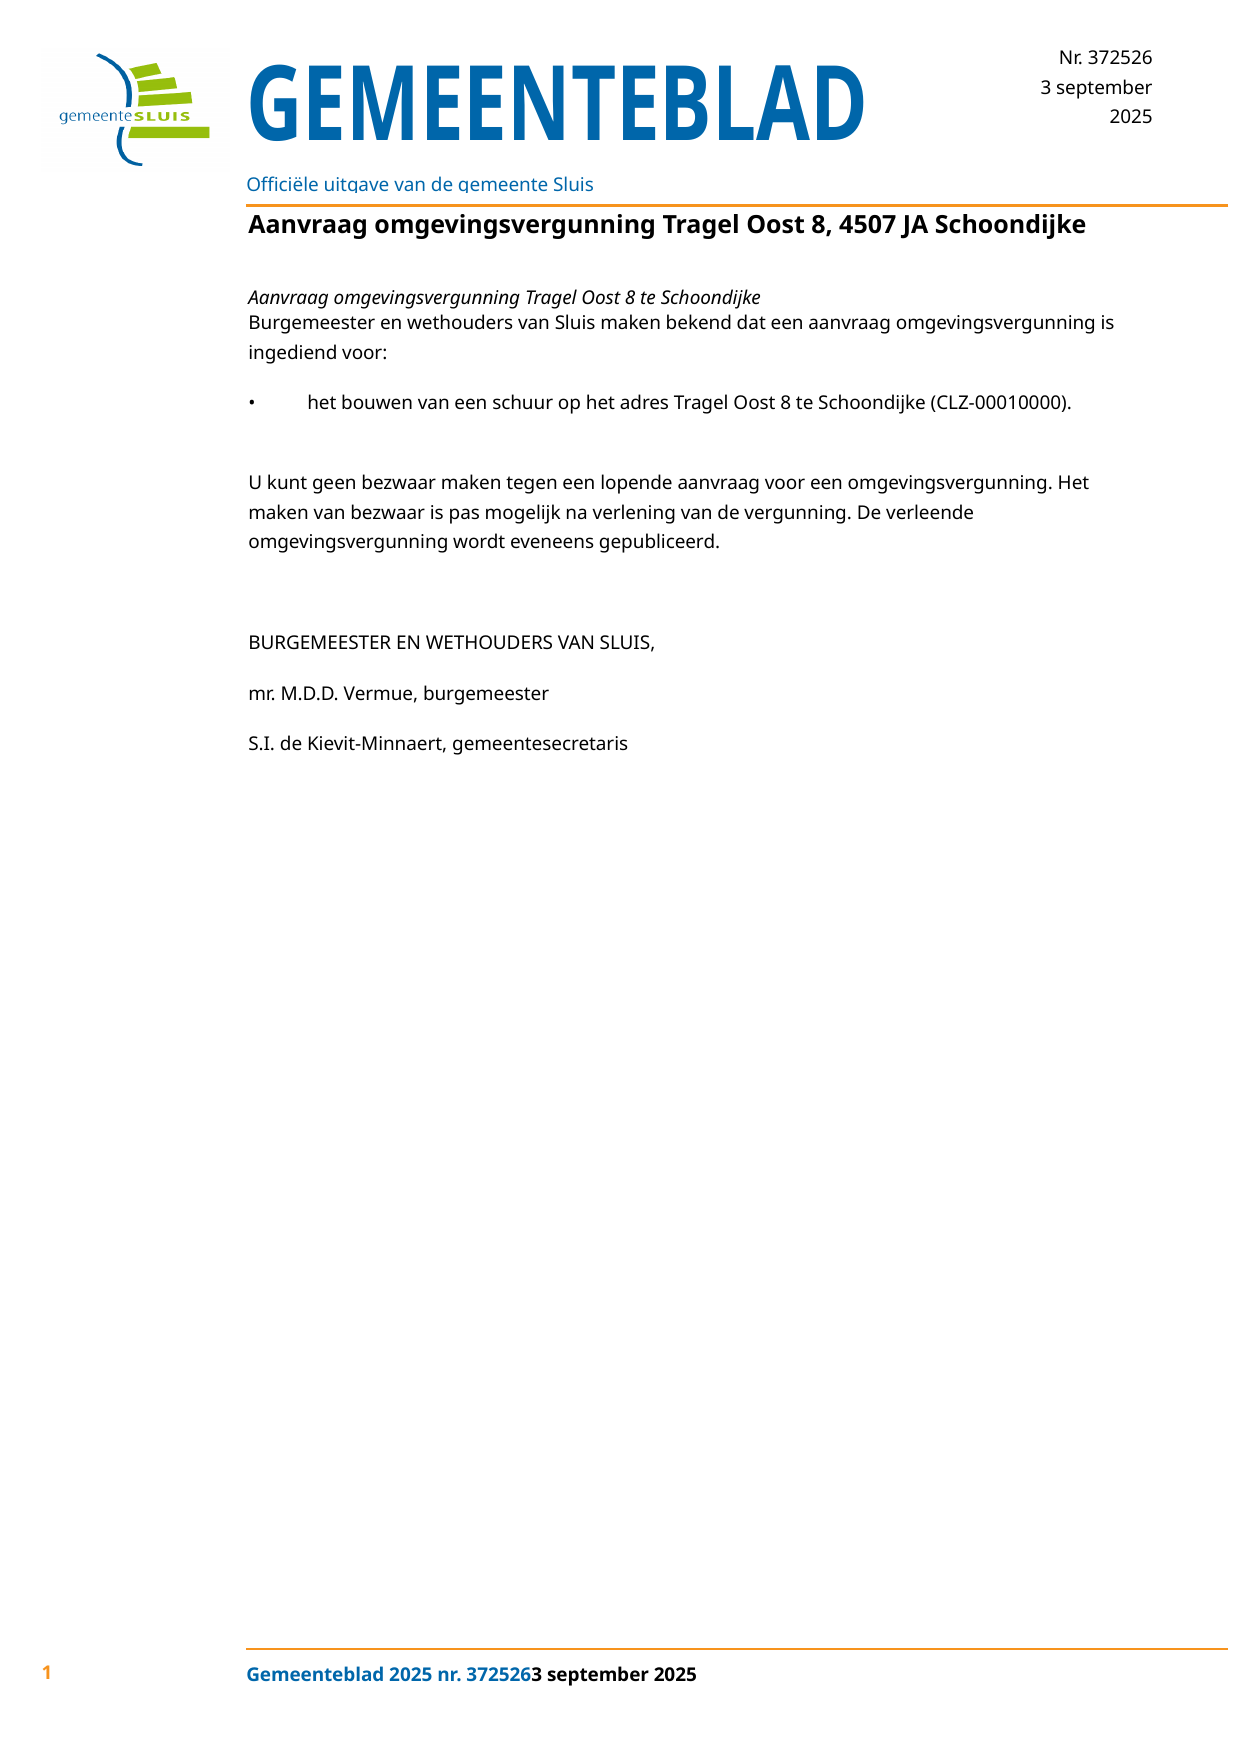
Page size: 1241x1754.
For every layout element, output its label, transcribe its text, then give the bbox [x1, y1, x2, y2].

text Burgemeester en wethouders van Sluis maken bekend dat een aanvraag omgevingsvergunning is ingediend voor: [248, 309, 1152, 365]
picture [41, 47, 231, 172]
text Aanvraag omgevingsvergunning Tragel Oost 8, 4507 JA Schoondijke [248, 207, 1152, 241]
text Aanvraag omgevingsvergunning Tragel Oost 8 te Schoondijke [248, 284, 1152, 309]
text S.I. de Kievit-Minnaert, gemeentesecretaris [248, 730, 1152, 756]
text BURGEMEESTER EN WETHOUDERS VAN SLUIS, [248, 629, 1152, 655]
text mr. M.D.D. Vermue, burgemeester [248, 680, 1152, 706]
list het bouwen van een schuur op het adres Tragel Oost 8 te Schoondijke (CLZ-00010000). [248, 389, 1152, 415]
text U kunt geen bezwaar maken tegen een lopende aanvraag voor een omgevingsvergunning. Het maken van bezwaar is pas mogelijk na verlening van de vergunning. De verleende omgevingsvergunning wordt eveneens gepubliceerd. [248, 469, 1152, 554]
